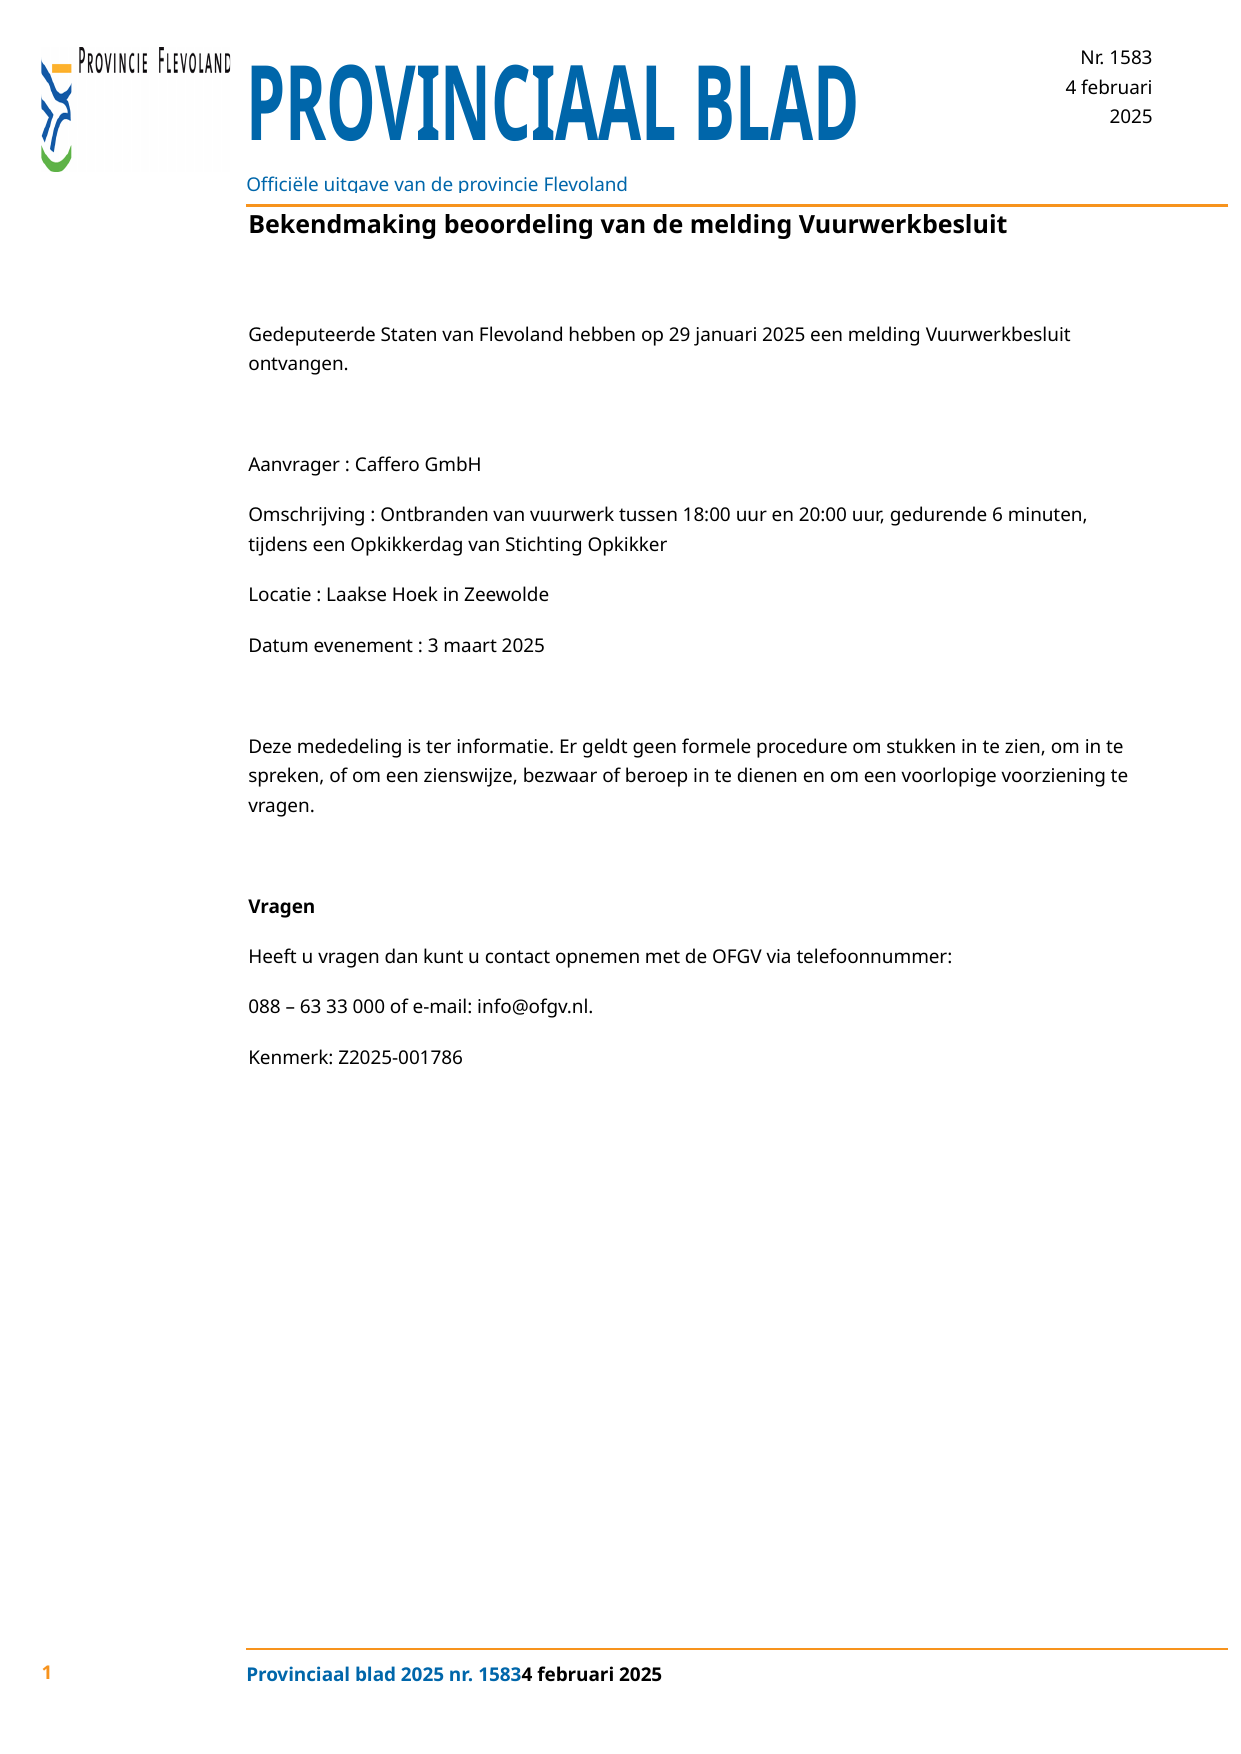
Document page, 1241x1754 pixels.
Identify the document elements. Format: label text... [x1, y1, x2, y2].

text Vragen [248, 893, 1152, 918]
picture [41, 47, 231, 172]
text Datum evenement : 3 maart 2025 [248, 632, 1152, 658]
text Omschrijving : Ontbranden van vuurwerk tussen 18:00 uur en 20:00 uur, gedurende 6 minuten, tijdens een Opkikkerdag van Stichting Opkikker [248, 502, 1152, 557]
text Bekendmaking beoordeling van de melding Vuurwerkbesluit [248, 207, 1152, 241]
text Aanvrager : Caffero GmbH [248, 451, 1152, 477]
text Deze mededeling is ter informatie. Er geldt geen formele procedure om stukken in te zien, om in te spreken, of om een zienswijze, bezwaar of beroep in te dienen en om een voorlopige voorziening te vragen. [248, 733, 1152, 818]
text Kenmerk: Z2025-001786 [248, 1044, 1152, 1070]
text 088 – 63 33 000 of e-mail: info@ofgv.nl. [248, 994, 1152, 1019]
text Locatie : Laakse Hoek in Zeewolde [248, 582, 1152, 607]
text Heeft u vragen dan kunt u contact opnemen met de OFGV via telefoonnummer: [248, 943, 1152, 969]
text Gedeputeerde Staten van Flevoland hebben op 29 januari 2025 een melding Vuurwerkbesluit ontvangen. [248, 321, 1152, 376]
